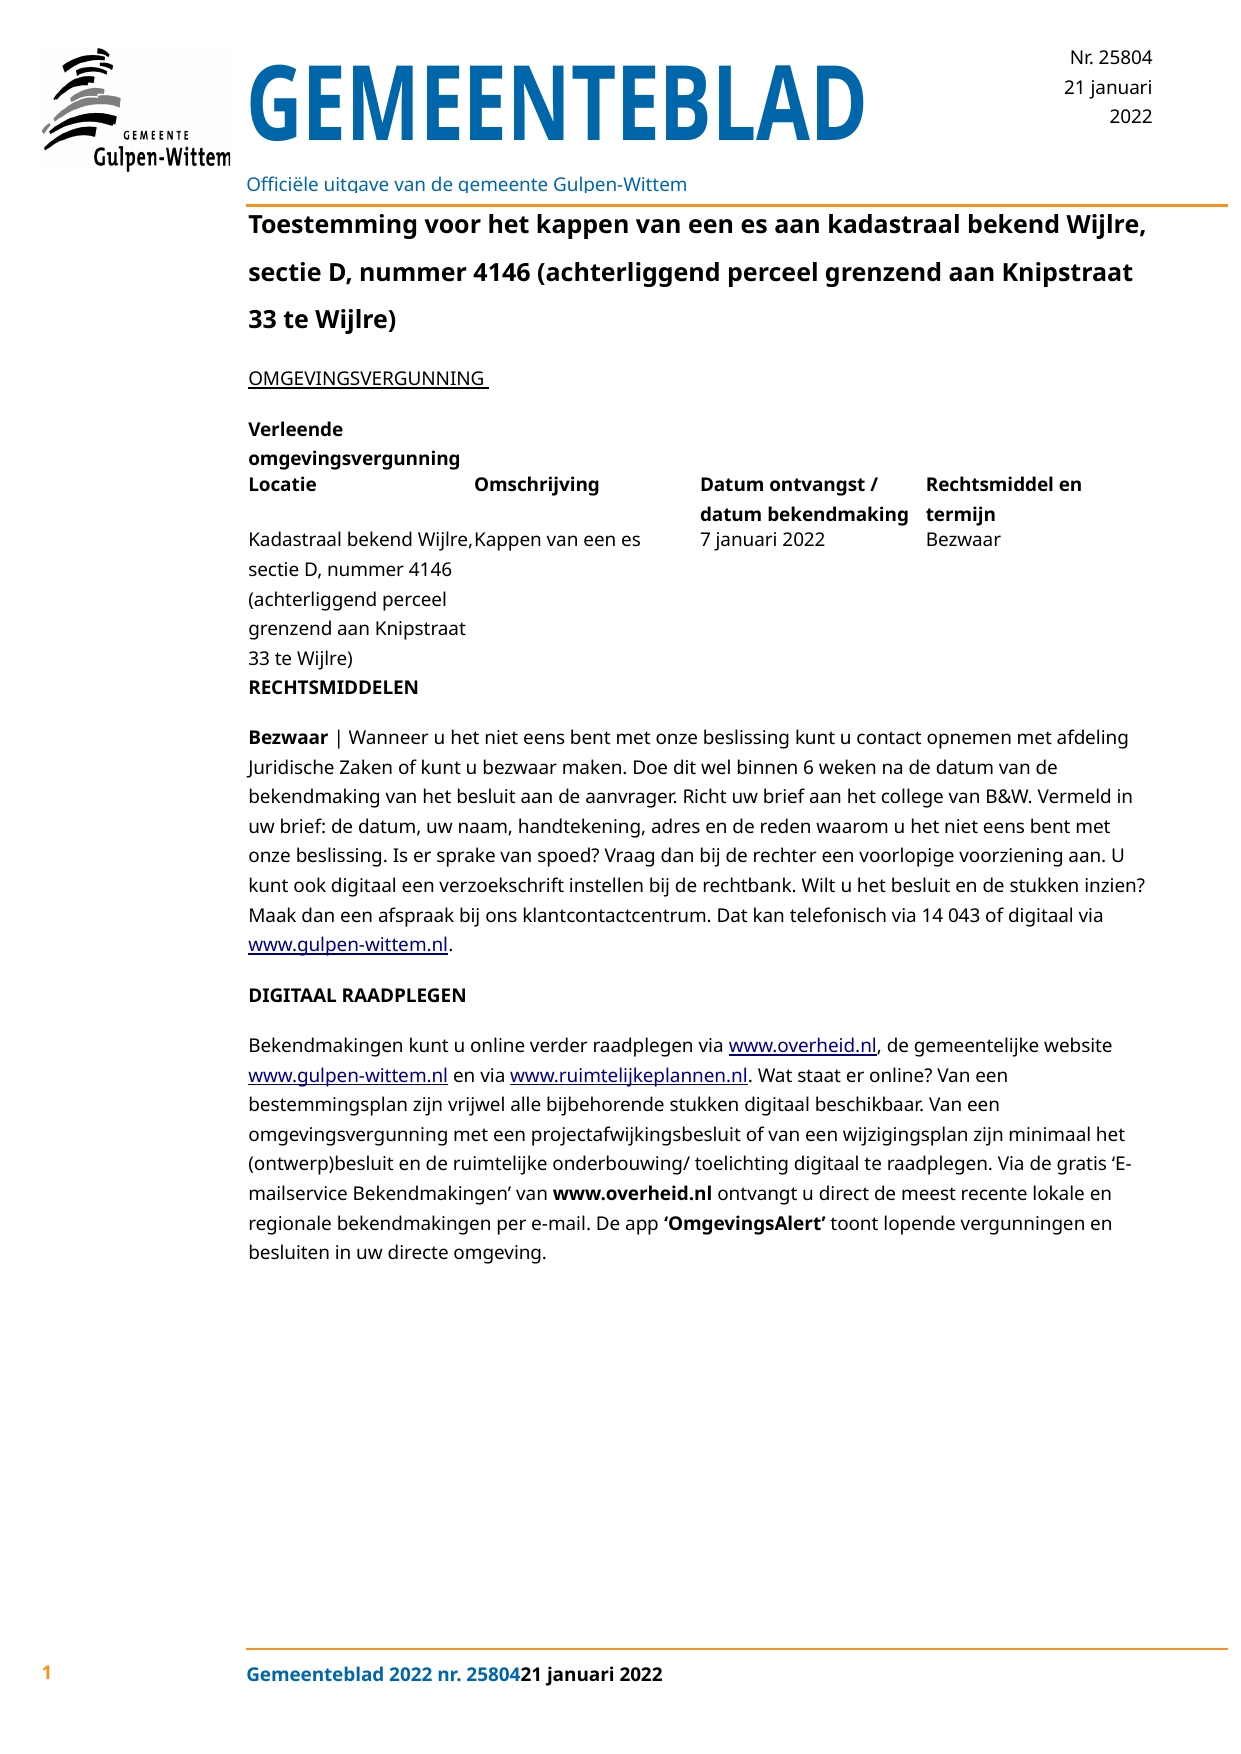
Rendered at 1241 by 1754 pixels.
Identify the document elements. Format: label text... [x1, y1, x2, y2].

table_header [926, 416, 1152, 471]
text Toestemming voor het kappen van een es aan kadastraal bekend Wijlre, sectie D, nummer 4146 (achterliggend perceel grenzend aan Knipstraat 33 te Wijlre) [248, 207, 1152, 336]
table_header Verleende omgevingsvergunning [248, 416, 474, 471]
table_cell Kappen van een es [474, 527, 700, 671]
text Bezwaar | Wanneer u het niet eens bent met onze beslissing kunt u contact opnemen met afdeling Juridische Zaken of kunt u bezwaar maken. Doe dit wel binnen 6 weken na de datum van de bekendmaking van het besluit aan de aanvrager. Richt uw brief aan het college van B&W. Vermeld in uw brief: de datum, uw naam, handtekening, adres en de reden waarom u het niet eens bent met onze beslissing. Is er sprake van spoed? Vraag dan bij de rechter een voorlopige voorziening aan. U kunt ook digitaal een verzoekschrift instellen bij de rechtbank. Wilt u het besluit en de stukken inzien? Maak dan een afspraak bij ons klantcontactcentrum. Dat kan telefonisch via 14 043 of digitaal via www.gulpen-wittem.nl. [248, 724, 1152, 957]
text RECHTSMIDDELEN [248, 674, 1152, 700]
table_cell Kadastraal bekend Wijlre, sectie D, nummer 4146 (achterliggend perceel grenzend aan Knipstraat 33 te Wijlre) [248, 527, 474, 671]
text Bekendmakingen kunt u online verder raadplegen via www.overheid.nl, de gemeentelijke website www.gulpen-wittem.nl en via www.ruimtelijkeplannen.nl. Wat staat er online? Van een bestemmingsplan zijn vrijwel alle bijbehorende stukken digitaal beschikbaar. Van een omgevingsvergunning met een projectafwijkingsbesluit of van een wijzigingsplan zijn minimaal het (ontwerp)besluit en de ruimtelijke onderbouwing/ toelichting digitaal te raadplegen. Via de gratis ‘E-mailservice Bekendmakingen’ van www.overheid.nl ontvangt u direct de meest recente lokale en regionale bekendmakingen per e-mail. De app ‘OmgevingsAlert’ toont lopende vergunningen en besluiten in uw directe omgeving. [248, 1032, 1152, 1265]
text DIGITAAL RAADPLEGEN [248, 982, 1152, 1008]
table_header [474, 416, 700, 471]
table_cell 7 januari 2022 [700, 527, 926, 671]
text OMGEVINGSVERGUNNING [248, 366, 1152, 391]
table_cell Bezwaar [926, 527, 1152, 671]
picture [41, 47, 231, 172]
table_header [700, 416, 926, 471]
table_cell Omschrijving [474, 471, 700, 527]
table_cell Rechtsmiddel en termijn [926, 471, 1152, 527]
table_cell Locatie [248, 471, 474, 527]
table_cell Datum ontvangst / datum bekendmaking [700, 471, 926, 527]
